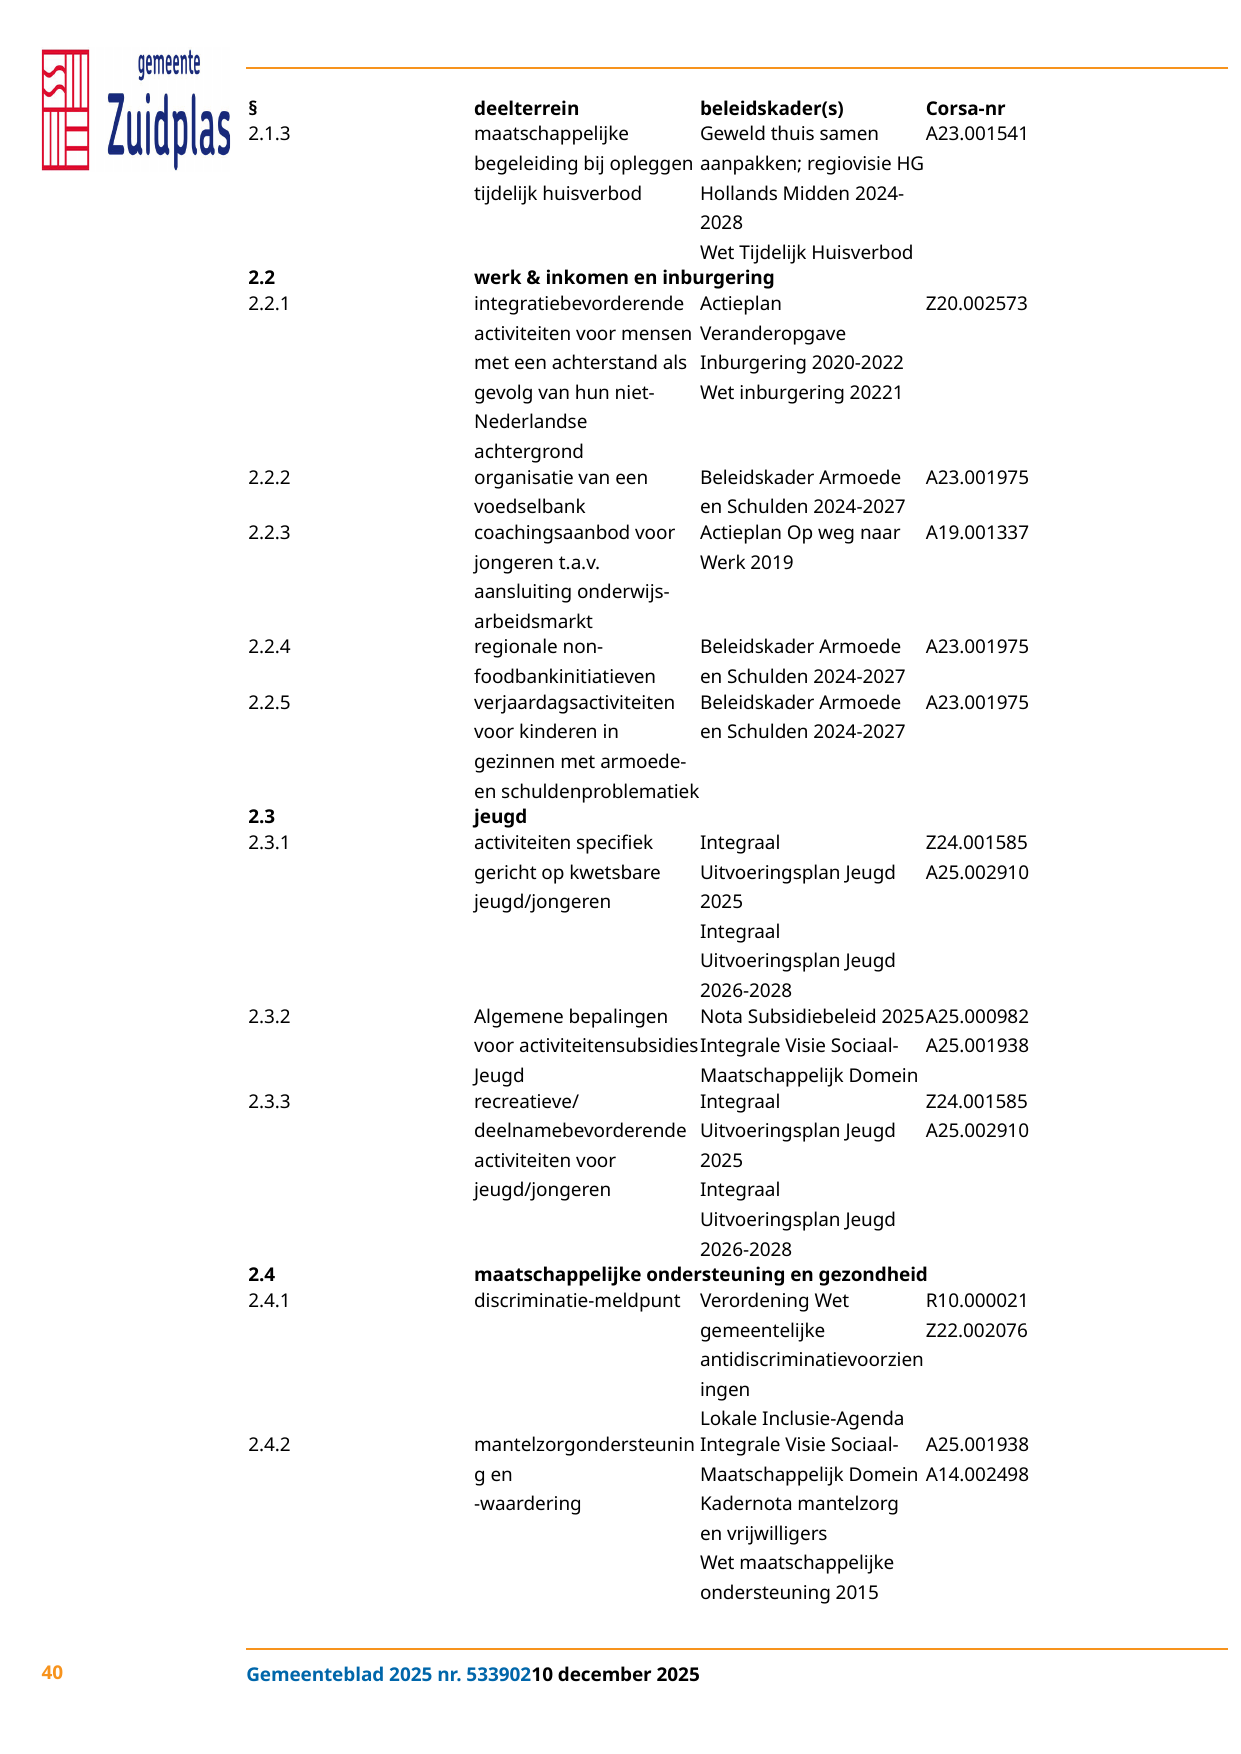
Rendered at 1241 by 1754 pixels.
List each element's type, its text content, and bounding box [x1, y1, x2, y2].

table_cell 2.2.3 [248, 519, 474, 634]
table_cell maatschappelijke begeleiding bij opleggen tijdelijk huisverbod [474, 121, 700, 264]
table_cell A25.001938 A14.002498 [926, 1431, 1152, 1605]
table_cell integratiebevorderende activiteiten voor mensen met een achterstand als gevolg van hun niet-Nederlandse achtergrond [474, 290, 700, 464]
table_cell R10.000021 Z22.002076 [926, 1287, 1152, 1431]
table_cell Beleidskader Armoede en Schulden 2024-2027 [700, 634, 926, 689]
table_cell A25.000982 A25.001938 [926, 1003, 1152, 1088]
table_header beleidskader(s) [700, 95, 926, 121]
table_cell Integraal Uitvoeringsplan Jeugd 2025 Integraal Uitvoeringsplan Jeugd 2026-2028 [700, 1088, 926, 1261]
table_cell organisatie van een voedselbank [474, 464, 700, 519]
table_cell werk & inkomen en inburgering [474, 265, 1152, 290]
table_cell Integraal Uitvoeringsplan Jeugd 2025 Integraal Uitvoeringsplan Jeugd 2026-2028 [700, 829, 926, 1003]
table_cell 2.2 [248, 265, 474, 290]
table_cell 2.4.1 [248, 1287, 474, 1431]
table_cell maatschappelijke ondersteuning en gezondheid [474, 1261, 1152, 1287]
table_cell Geweld thuis samen aanpakken; regiovisie HG Hollands Midden 2024-2028 Wet Tijdelijk Huisverbod [700, 121, 926, 264]
table_cell jeugd [474, 804, 1152, 829]
table_cell Beleidskader Armoede en Schulden 2024-2027 [700, 689, 926, 803]
table_cell coachingsaanbod voor jongeren t.a.v. aansluiting onderwijs-arbeidsmarkt [474, 519, 700, 634]
table_cell recreatieve/deelnamebevorderende activiteiten voor jeugd/jongeren [474, 1088, 700, 1261]
table_cell Integrale Visie Sociaal-Maatschappelijk Domein Kadernota mantelzorg en vrijwilligers Wet maatschappelijke ondersteuning 2015 [700, 1431, 926, 1605]
table_cell Actieplan Op weg naar Werk 2019 [700, 519, 926, 634]
table_cell Beleidskader Armoede en Schulden 2024-2027 [700, 464, 926, 519]
table_cell A23.001975 [926, 634, 1152, 689]
table_cell A19.001337 [926, 519, 1152, 634]
table_cell Z24.001585 A25.002910 [926, 829, 1152, 1003]
table_header § [248, 95, 474, 121]
table_cell 2.2.5 [248, 689, 474, 803]
table_cell regionale non-foodbankinitiatieven [474, 634, 700, 689]
table_cell A23.001975 [926, 689, 1152, 803]
table_cell 2.3.2 [248, 1003, 474, 1088]
table_cell 2.3.1 [248, 829, 474, 1003]
table_cell 2.4 [248, 1261, 474, 1287]
table_cell Z24.001585 A25.002910 [926, 1088, 1152, 1261]
table_cell 2.2.4 [248, 634, 474, 689]
table_header deelterrein [474, 95, 700, 121]
table_cell verjaardagsactiviteiten voor kinderen in gezinnen met armoede- en schuldenproblematiek [474, 689, 700, 803]
table_cell 2.1.3 [248, 121, 474, 264]
table_cell Z20.002573 [926, 290, 1152, 464]
table_cell activiteiten specifiek gericht op kwetsbare jeugd/jongeren [474, 829, 700, 1003]
table_cell 2.4.2 [248, 1431, 474, 1605]
table_cell Nota Subsidiebeleid 2025 Integrale Visie Sociaal-Maatschappelijk Domein [700, 1003, 926, 1088]
table_cell 2.2.1 [248, 290, 474, 464]
table_cell 2.3.3 [248, 1088, 474, 1261]
picture [41, 47, 231, 172]
table_cell Algemene bepalingen voor activiteitensubsidies Jeugd [474, 1003, 700, 1088]
table_cell Actieplan Veranderopgave Inburgering 2020-2022 Wet inburgering 20221 [700, 290, 926, 464]
table_cell A23.001975 [926, 464, 1152, 519]
table_cell mantelzorgondersteuning en -waardering [474, 1431, 700, 1605]
table_cell Verordening Wet gemeentelijke antidiscriminatievoorzieningen Lokale Inclusie-Agenda [700, 1287, 926, 1431]
table_cell discriminatie-meldpunt [474, 1287, 700, 1431]
table_cell 2.3 [248, 804, 474, 829]
table_cell 2.2.2 [248, 464, 474, 519]
table_cell A23.001541 [926, 121, 1152, 264]
table_header Corsa-nr [926, 95, 1152, 121]
